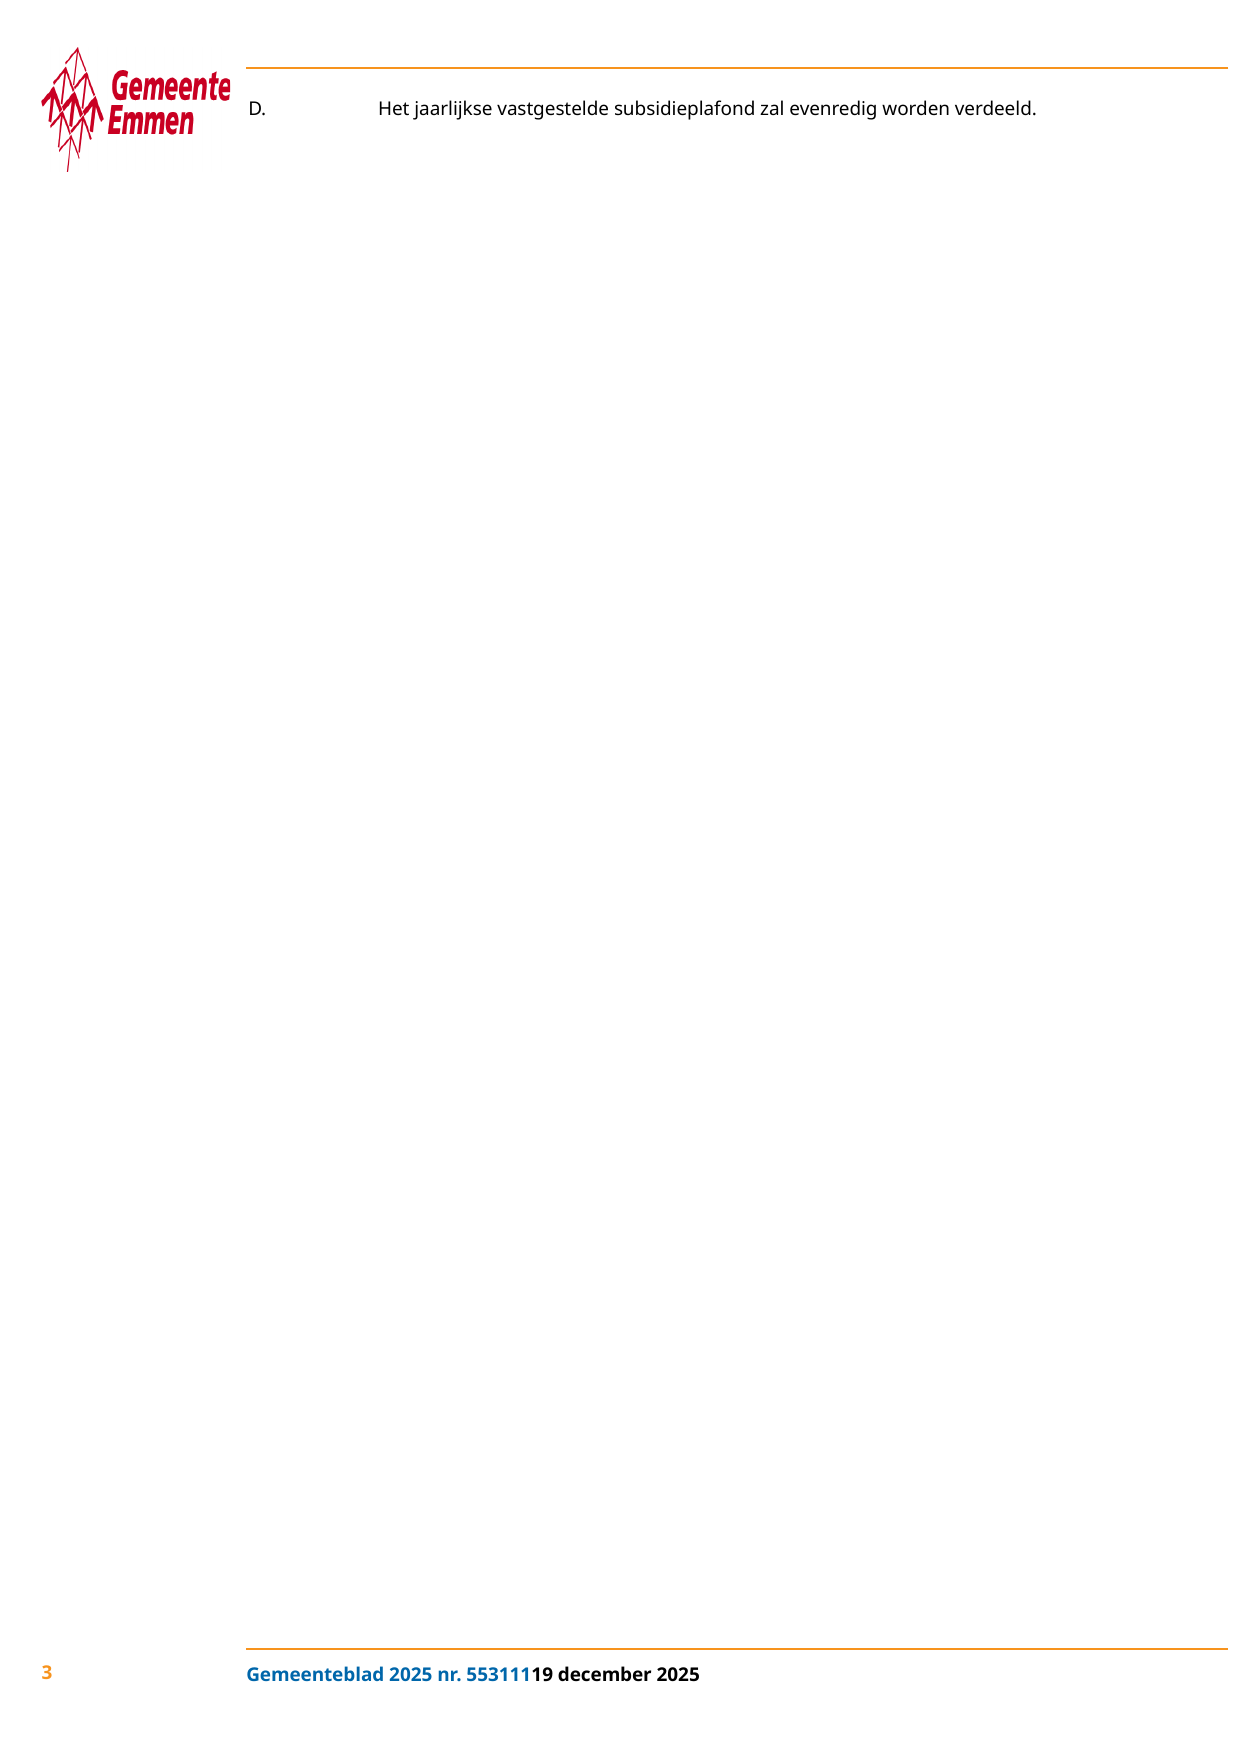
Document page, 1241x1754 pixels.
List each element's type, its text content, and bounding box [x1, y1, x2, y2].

table_cell D. [248, 95, 378, 121]
table_cell Het jaarlijkse vastgestelde subsidieplafond zal evenredig worden verdeeld. [378, 95, 1152, 121]
picture [41, 47, 231, 172]
